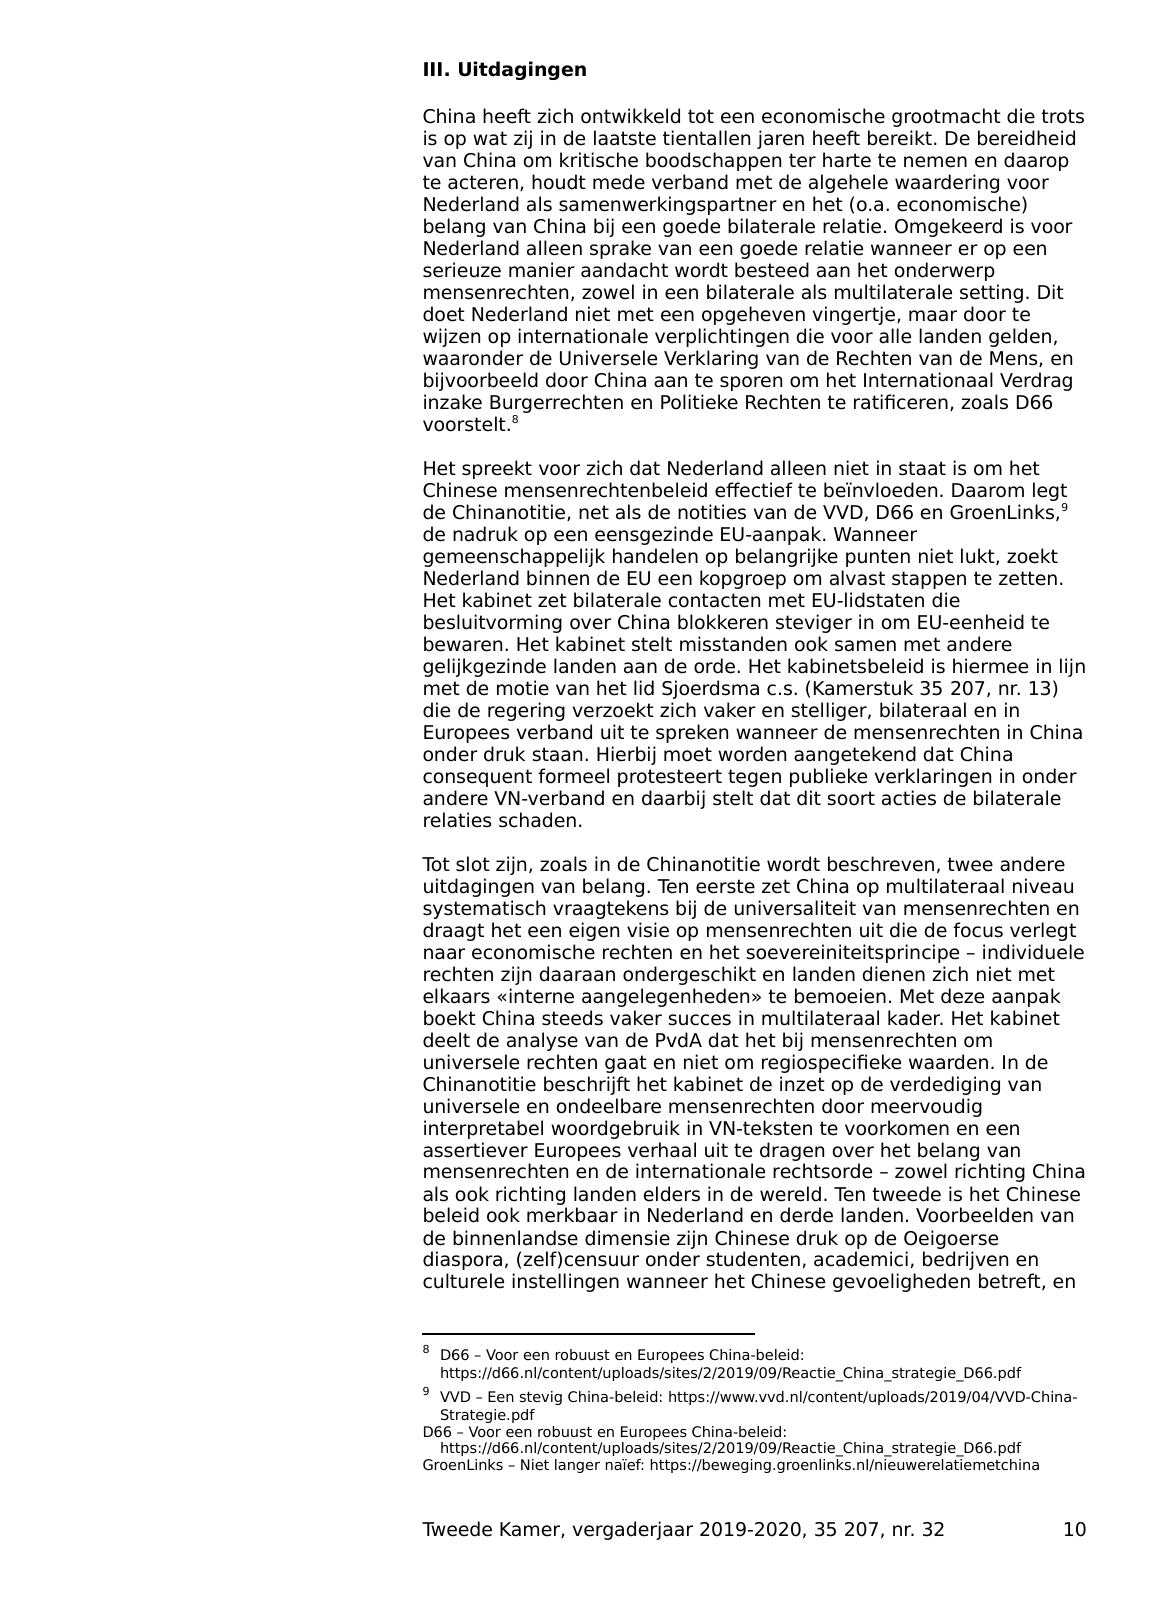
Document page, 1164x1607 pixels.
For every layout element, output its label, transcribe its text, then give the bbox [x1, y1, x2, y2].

text D66 – Voor een robuust en Europees China-beleid: https://d66.nl/content/uploads/sites/2/2019/09/Reactie_China_strategie_D66.pdf [422, 1343, 1087, 1382]
text Het spreekt voor zich dat Nederland alleen niet in staat is om het Chinese mensenrechtenbeleid effectief te beïnvloeden. Daarom legt de Chinanotitie, net als de notities van de VVD, D66 en GroenLinks, de nadruk op een eensgezinde EU-aanpak. Wanneer gemeenschappelijk handelen op belangrijke punten niet lukt, zoekt Nederland binnen de EU een kopgroep om alvast stappen te zetten. Het kabinet zet bilaterale contacten met EU-lidstaten die besluitvorming over China blokkeren steviger in om EU-eenheid te bewaren. Het kabinet stelt misstanden ook samen met andere gelijkgezinde landen aan de orde. Het kabinetsbeleid is hiermee in lijn met de motie van het lid Sjoerdsma c.s. (Kamerstuk 35 207, nr. 13) die de regering verzoekt zich vaker en stelliger, bilateraal en in Europees verband uit te spreken wanneer de mensenrechten in China onder druk staan. Hierbij moet worden aangetekend dat China consequent formeel protesteert tegen publieke verklaringen in onder andere VN-verband en daarbij stelt dat dit soort acties de bilaterale relaties schaden. [422, 458, 1087, 832]
text GroenLinks – Niet langer naïef: https://beweging.groenlinks.nl/nieuwerelatiemetchina [422, 1457, 1087, 1474]
text Tot slot zijn, zoals in de Chinanotitie wordt beschreven, twee andere uitdagingen van belang. Ten eerste zet China op multilateraal niveau systematisch vraagtekens bij de universaliteit van mensenrechten en draagt het een eigen visie op mensenrechten uit die de focus verlegt naar economische rechten en het soevereiniteitsprincipe – individuele rechten zijn daaraan ondergeschikt en landen dienen zich niet met elkaars «interne aangelegenheden» te bemoeien. Met deze aanpak boekt China steeds vaker succes in multilateraal kader. Het kabinet deelt de analyse van de PvdA dat het bij mensenrechten om universele rechten gaat en niet om regiospecifieke waarden. In de Chinanotitie beschrijft het kabinet de inzet op de verdediging van universele en ondeelbare mensenrechten door meervoudig interpretabel woordgebruik in VN-teksten te voorkomen en een assertiever Europees verhaal uit te dragen over het belang van mensenrechten en de internationale rechtsorde – zowel richting China als ook richting landen elders in de wereld. Ten tweede is het Chinese beleid ook merkbaar in Nederland en derde landen. Voorbeelden van de binnenlandse dimensie zijn Chinese druk op de Oeigoerse diaspora, (zelf)censuur onder studenten, academici, bedrijven en culturele instellingen wanneer het Chinese gevoeligheden betreft, en [422, 854, 1087, 1293]
text VVD – Een stevig China-beleid: https://www.vvd.nl/content/uploads/2019/04/VVD-China-Strategie.pdf [422, 1385, 1087, 1424]
text China heeft zich ontwikkeld tot een economische grootmacht die trots is op wat zij in de laatste tientallen jaren heeft bereikt. De bereidheid van China om kritische boodschappen ter harte te nemen en daarop te acteren, houdt mede verband met de algehele waardering voor Nederland als samenwerkingspartner en het (o.a. economische) belang van China bij een goede bilaterale relatie. Omgekeerd is voor Nederland alleen sprake van een goede relatie wanneer er op een serieuze manier aandacht wordt besteed aan het onderwerp mensenrechten, zowel in een bilaterale als multilaterale setting. Dit doet Nederland niet met een opgeheven vingertje, maar door te wijzen op internationale verplichtingen die voor alle landen gelden, waaronder de Universele Verklaring van de Rechten van de Mens, en bijvoorbeeld door China aan te sporen om het Internationaal Verdrag inzake Burgerrechten en Politieke Rechten te ratificeren, zoals D66 voorstelt. [422, 106, 1087, 436]
text D66 – Voor een robuust en Europees China-beleid: https://d66.nl/content/uploads/sites/2/2019/09/Reactie_China_strategie_D66.pdf [422, 1424, 1087, 1457]
subtitle III. Uitdagingen [422, 59, 1087, 81]
